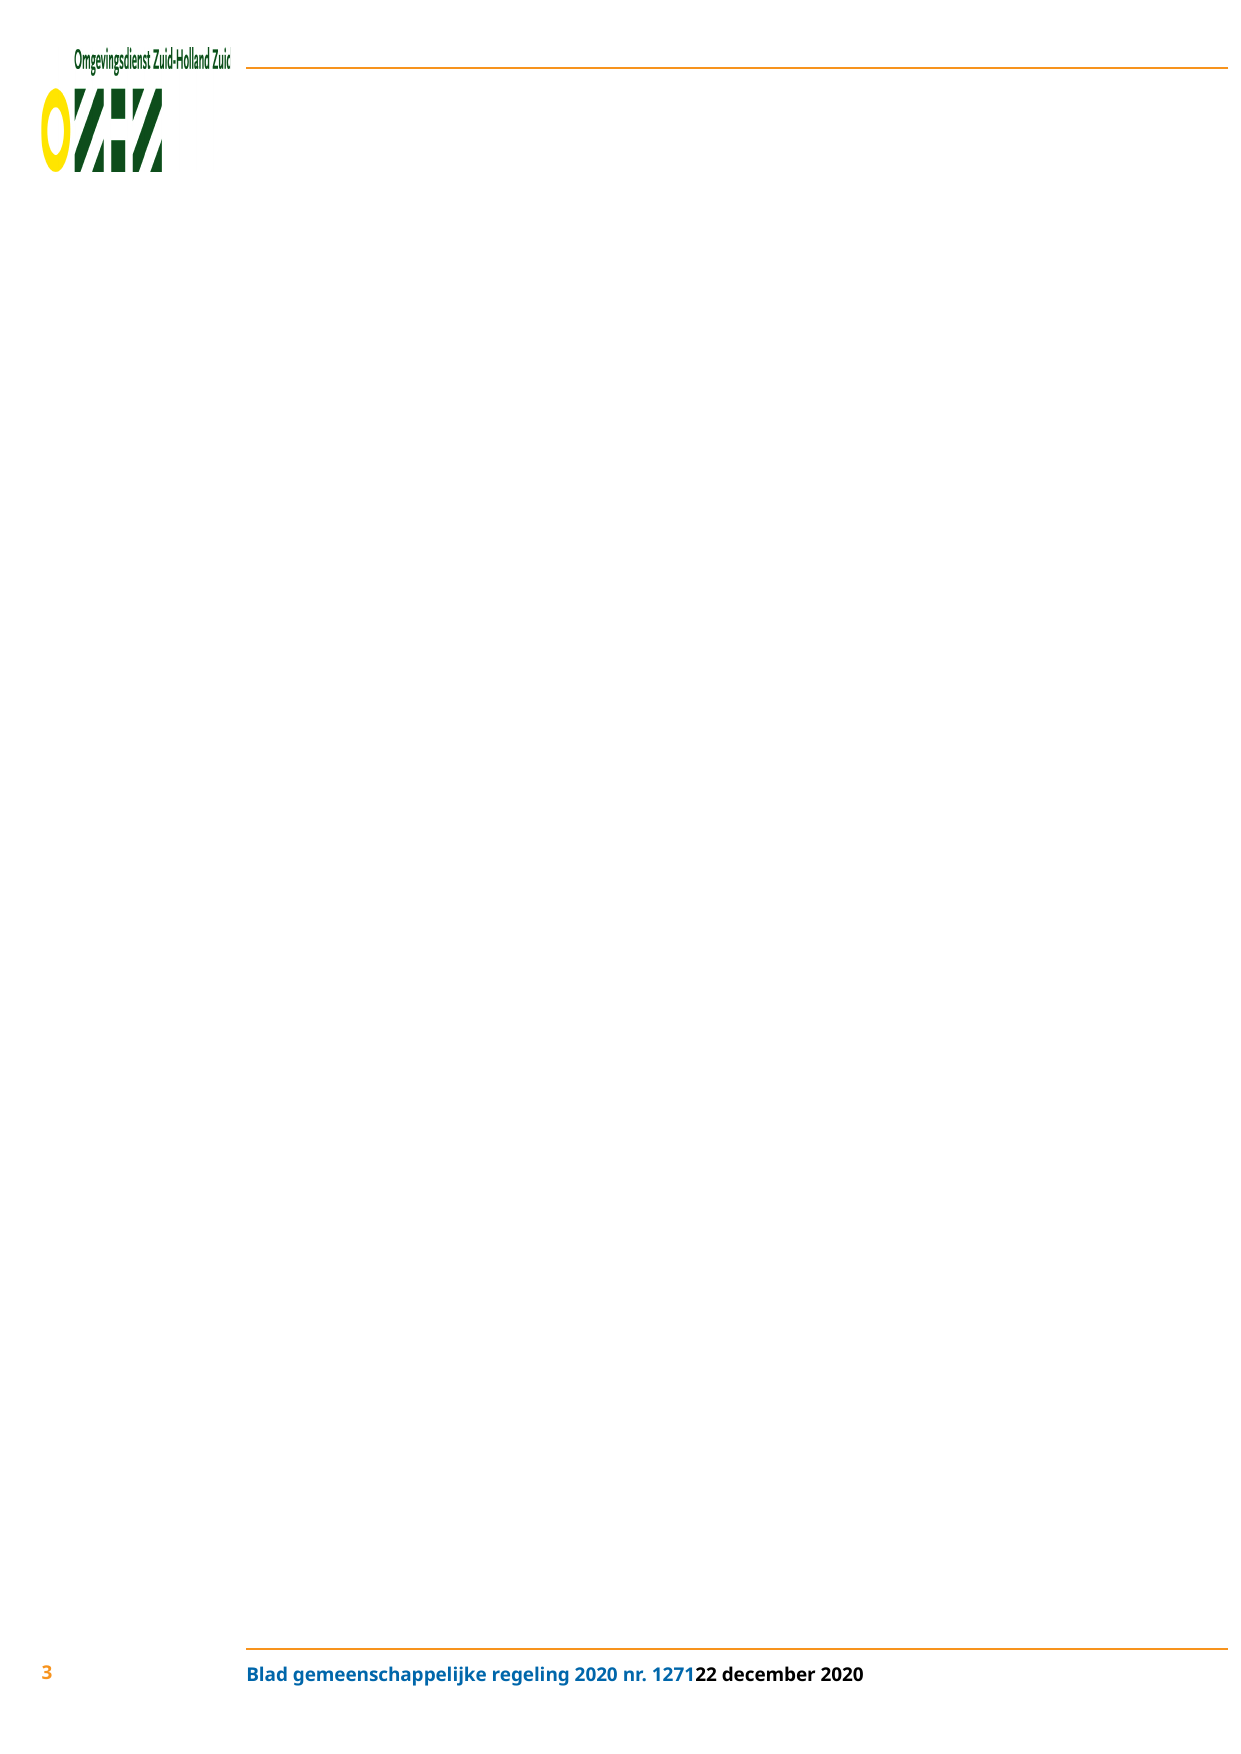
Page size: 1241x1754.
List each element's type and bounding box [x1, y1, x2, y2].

picture [41, 47, 231, 172]
